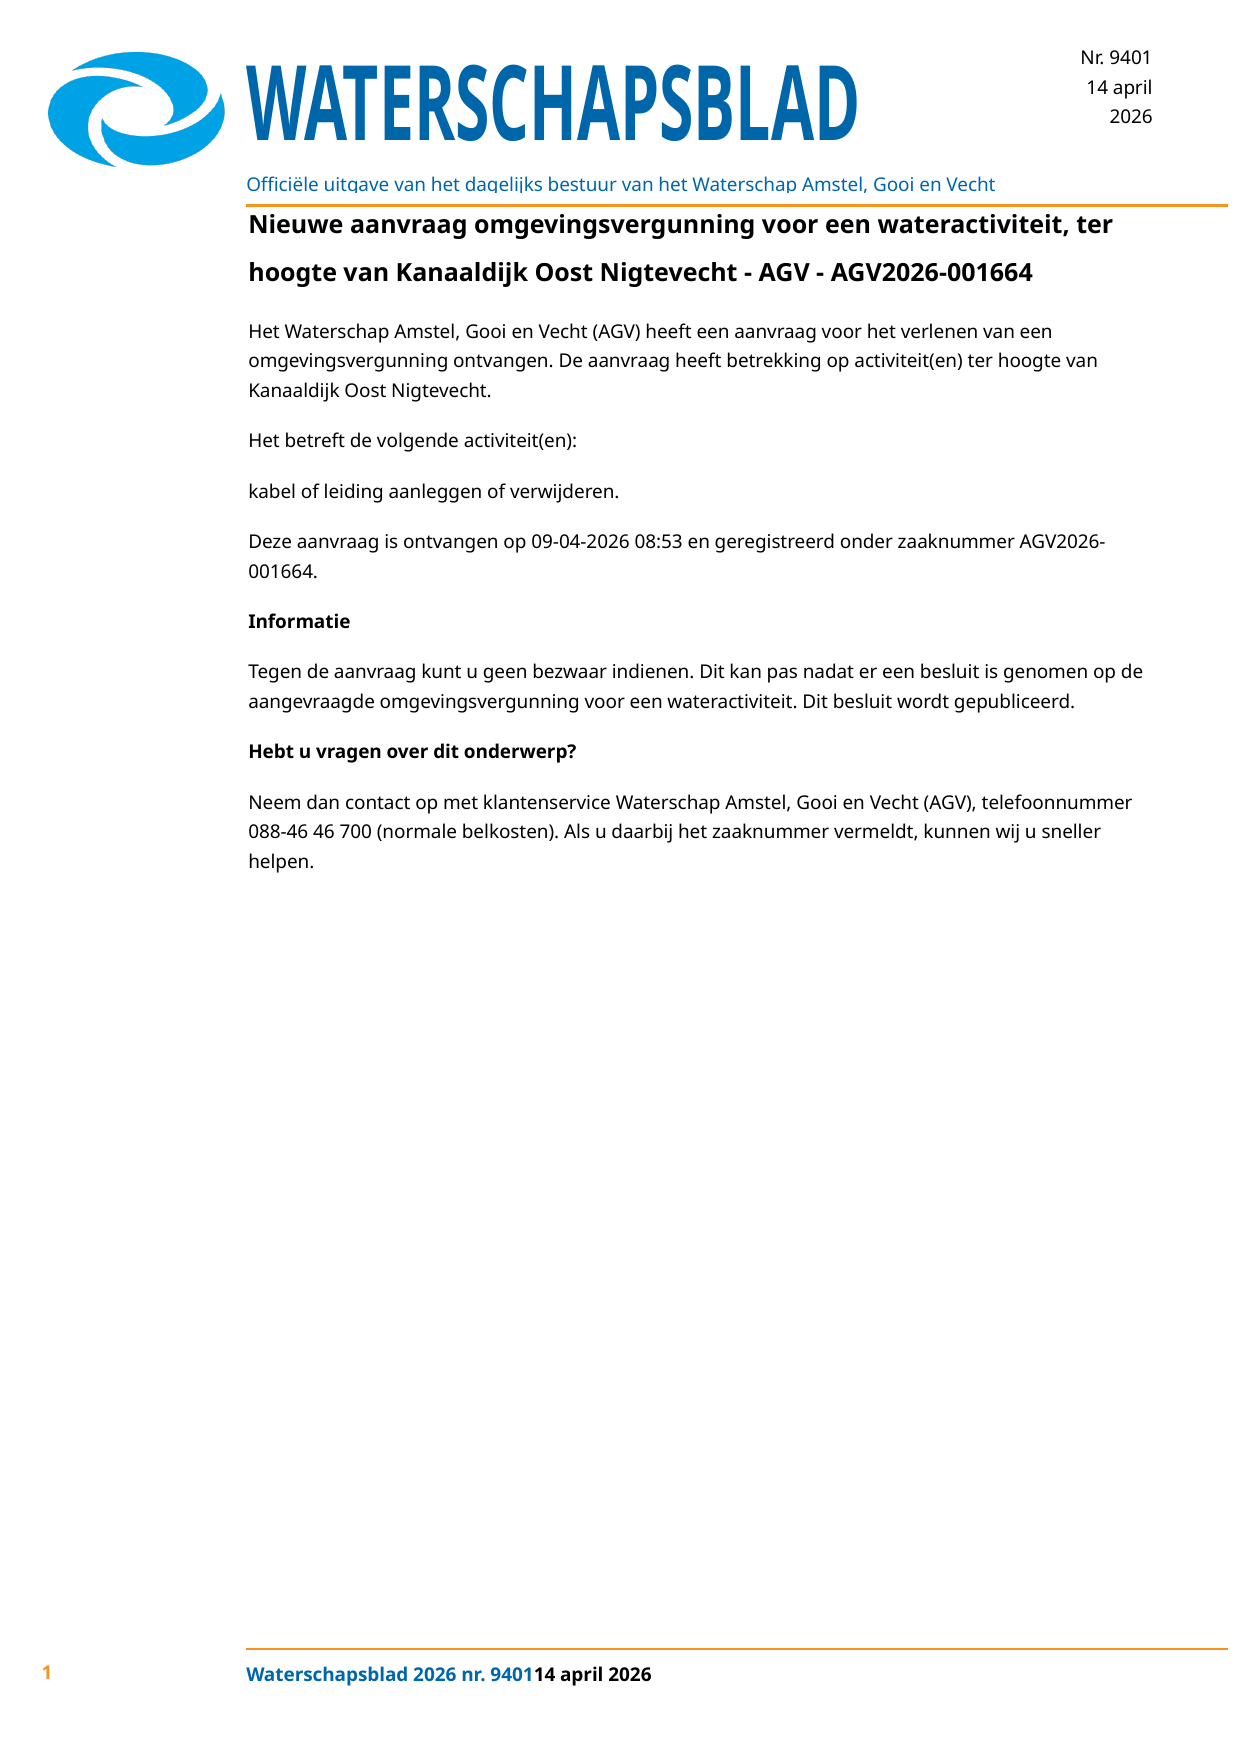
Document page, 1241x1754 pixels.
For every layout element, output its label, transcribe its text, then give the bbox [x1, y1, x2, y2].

text Nieuwe aanvraag omgevingsvergunning voor een wateractiviteit, ter hoogte van Kanaaldijk Oost Nigtevecht - AGV - AGV2026-001664 [248, 207, 1152, 288]
text Hebt u vragen over dit onderwerp? [248, 739, 1152, 764]
text kabel of leiding aanleggen of verwijderen. [248, 478, 1152, 504]
picture [41, 47, 231, 172]
text Informatie [248, 608, 1152, 634]
text Tegen de aanvraag kunt u geen bezwaar indienen. Dit kan pas nadat er een besluit is genomen op de aangevraagde omgevingsvergunning voor een wateractiviteit. Dit besluit wordt gepubliceerd. [248, 659, 1152, 714]
text Het betreft de volgende activiteit(en): [248, 427, 1152, 453]
text Deze aanvraag is ontvangen op 09-04-2026 08:53 en geregistreerd onder zaaknummer AGV2026-001664. [248, 528, 1152, 584]
text Neem dan contact op met klantenservice Waterschap Amstel, Gooi en Vecht (AGV), telefoonnummer 088-46 46 700 (normale belkosten). Als u daarbij het zaaknummer vermeldt, kunnen wij u sneller helpen. [248, 789, 1152, 874]
text Het Waterschap Amstel, Gooi en Vecht (AGV) heeft een aanvraag voor het verlenen van een omgevingsvergunning ontvangen. De aanvraag heeft betrekking op activiteit(en) ter hoogte van Kanaaldijk Oost Nigtevecht. [248, 318, 1152, 403]
